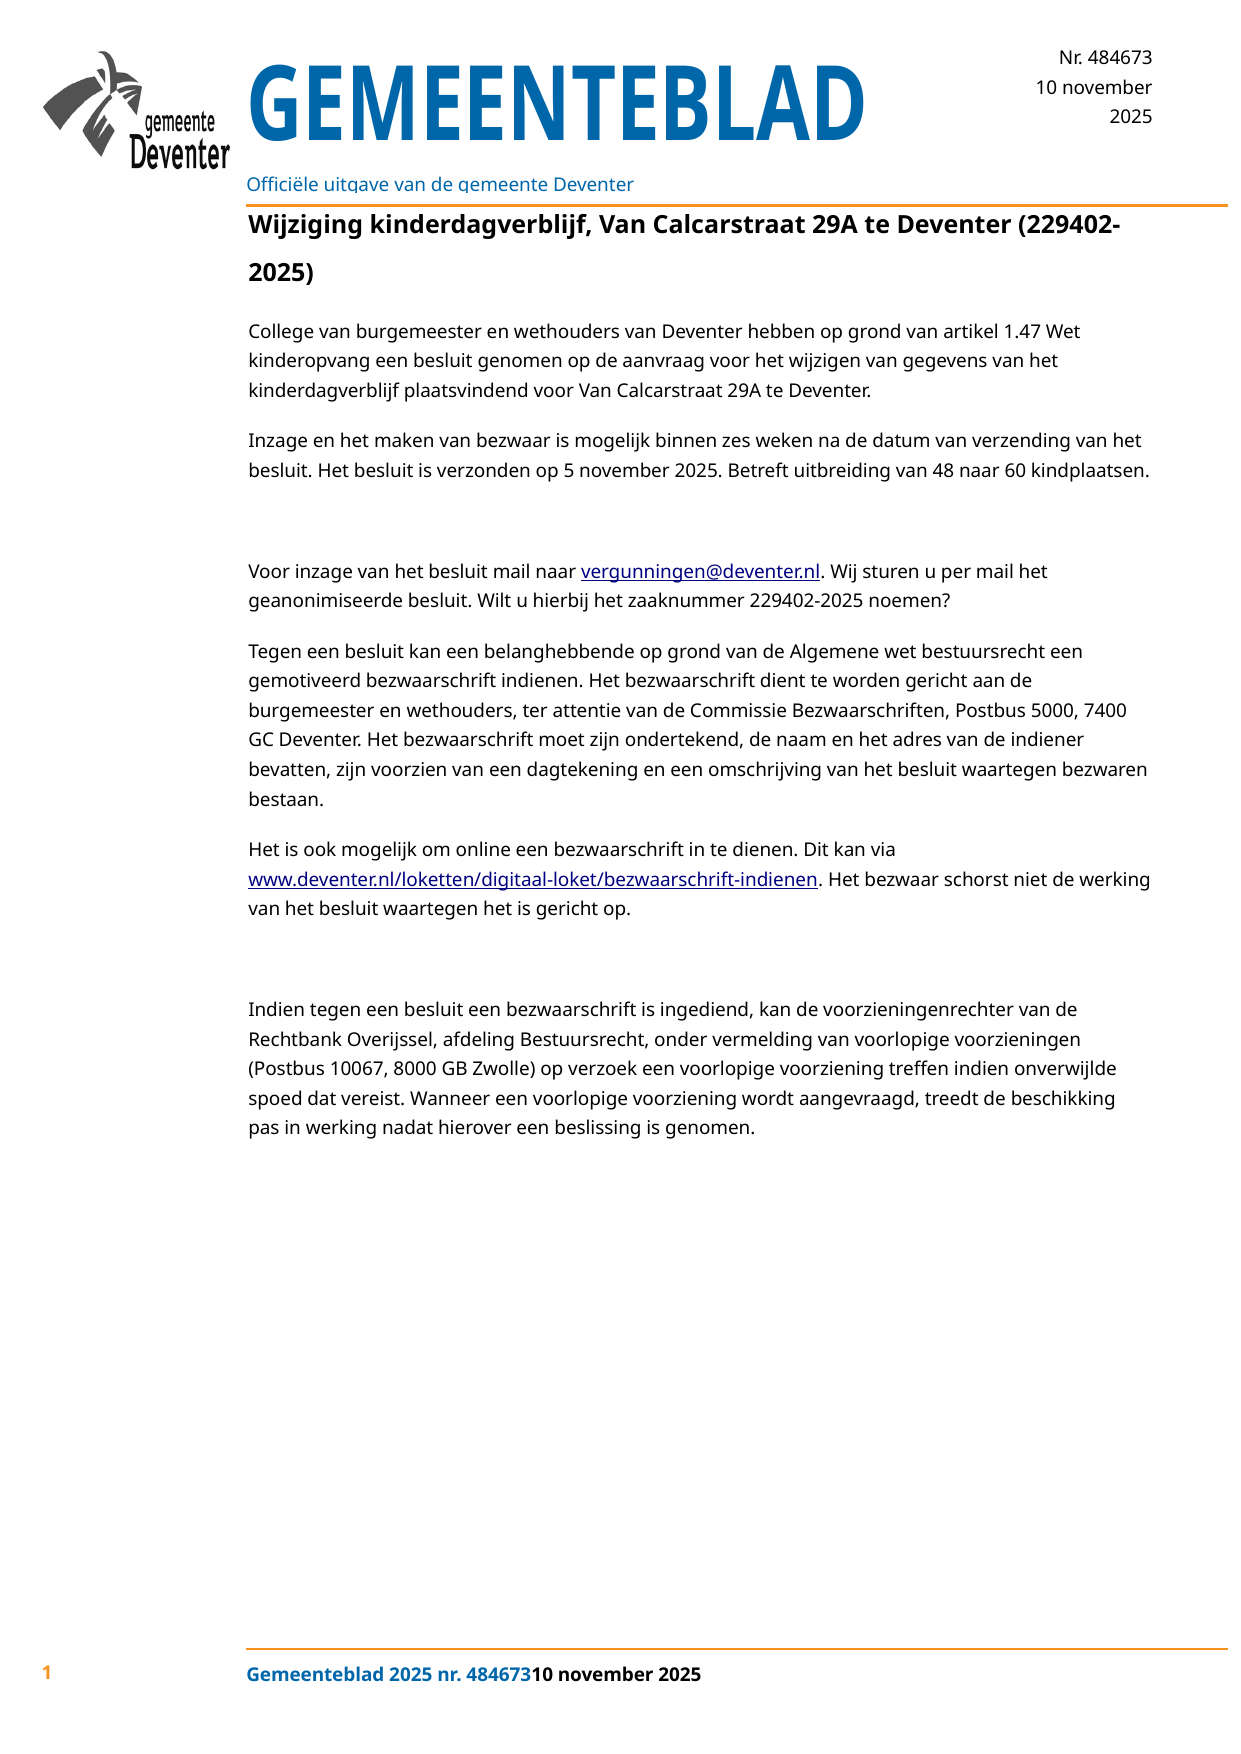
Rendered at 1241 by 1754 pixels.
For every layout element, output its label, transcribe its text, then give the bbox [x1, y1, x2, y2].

text Het is ook mogelijk om online een bezwaarschrift in te dienen. Dit kan via www.deventer.nl/loketten/digitaal-loket/bezwaarschrift-indienen. Het bezwaar schorst niet de werking van het besluit waartegen het is gericht op. [248, 836, 1152, 921]
text Wijziging kinderdagverblijf, Van Calcarstraat 29A te Deventer (229402-2025) [248, 207, 1152, 288]
picture [41, 47, 231, 172]
text College van burgemeester en wethouders van Deventer hebben op grond van artikel 1.47 Wet kinderopvang een besluit genomen op de aanvraag voor het wijzigen van gegevens van het kinderdagverblijf plaatsvindend voor Van Calcarstraat 29A te Deventer. [248, 318, 1152, 403]
text Voor inzage van het besluit mail naar vergunningen@deventer.nl. Wij sturen u per mail het geanonimiseerde besluit. Wilt u hierbij het zaaknummer 229402-2025 noemen? [248, 558, 1152, 613]
text Indien tegen een besluit een bezwaarschrift is ingediend, kan de voorzieningenrechter van de Rechtbank Overijssel, afdeling Bestuursrecht, onder vermelding van voorlopige voorzieningen (Postbus 10067, 8000 GB Zwolle) op verzoek een voorlopige voorziening treffen indien onverwijlde spoed dat vereist. Wanneer een voorlopige voorziening wordt aangevraagd, treedt de beschikking pas in werking nadat hierover een beslissing is genomen. [248, 996, 1152, 1140]
text Tegen een besluit kan een belanghebbende op grond van de Algemene wet bestuursrecht een gemotiveerd bezwaarschrift indienen. Het bezwaarschrift dient te worden gericht aan de burgemeester en wethouders, ter attentie van de Commissie Bezwaarschriften, Postbus 5000, 7400 GC Deventer. Het bezwaarschrift moet zijn ondertekend, de naam en het adres van de indiener bevatten, zijn voorzien van een dagtekening en een omschrijving van het besluit waartegen bezwaren bestaan. [248, 638, 1152, 812]
text Inzage en het maken van bezwaar is mogelijk binnen zes weken na de datum van verzending van het besluit. Het besluit is verzonden op 5 november 2025. Betreft uitbreiding van 48 naar 60 kindplaatsen. [248, 427, 1152, 483]
